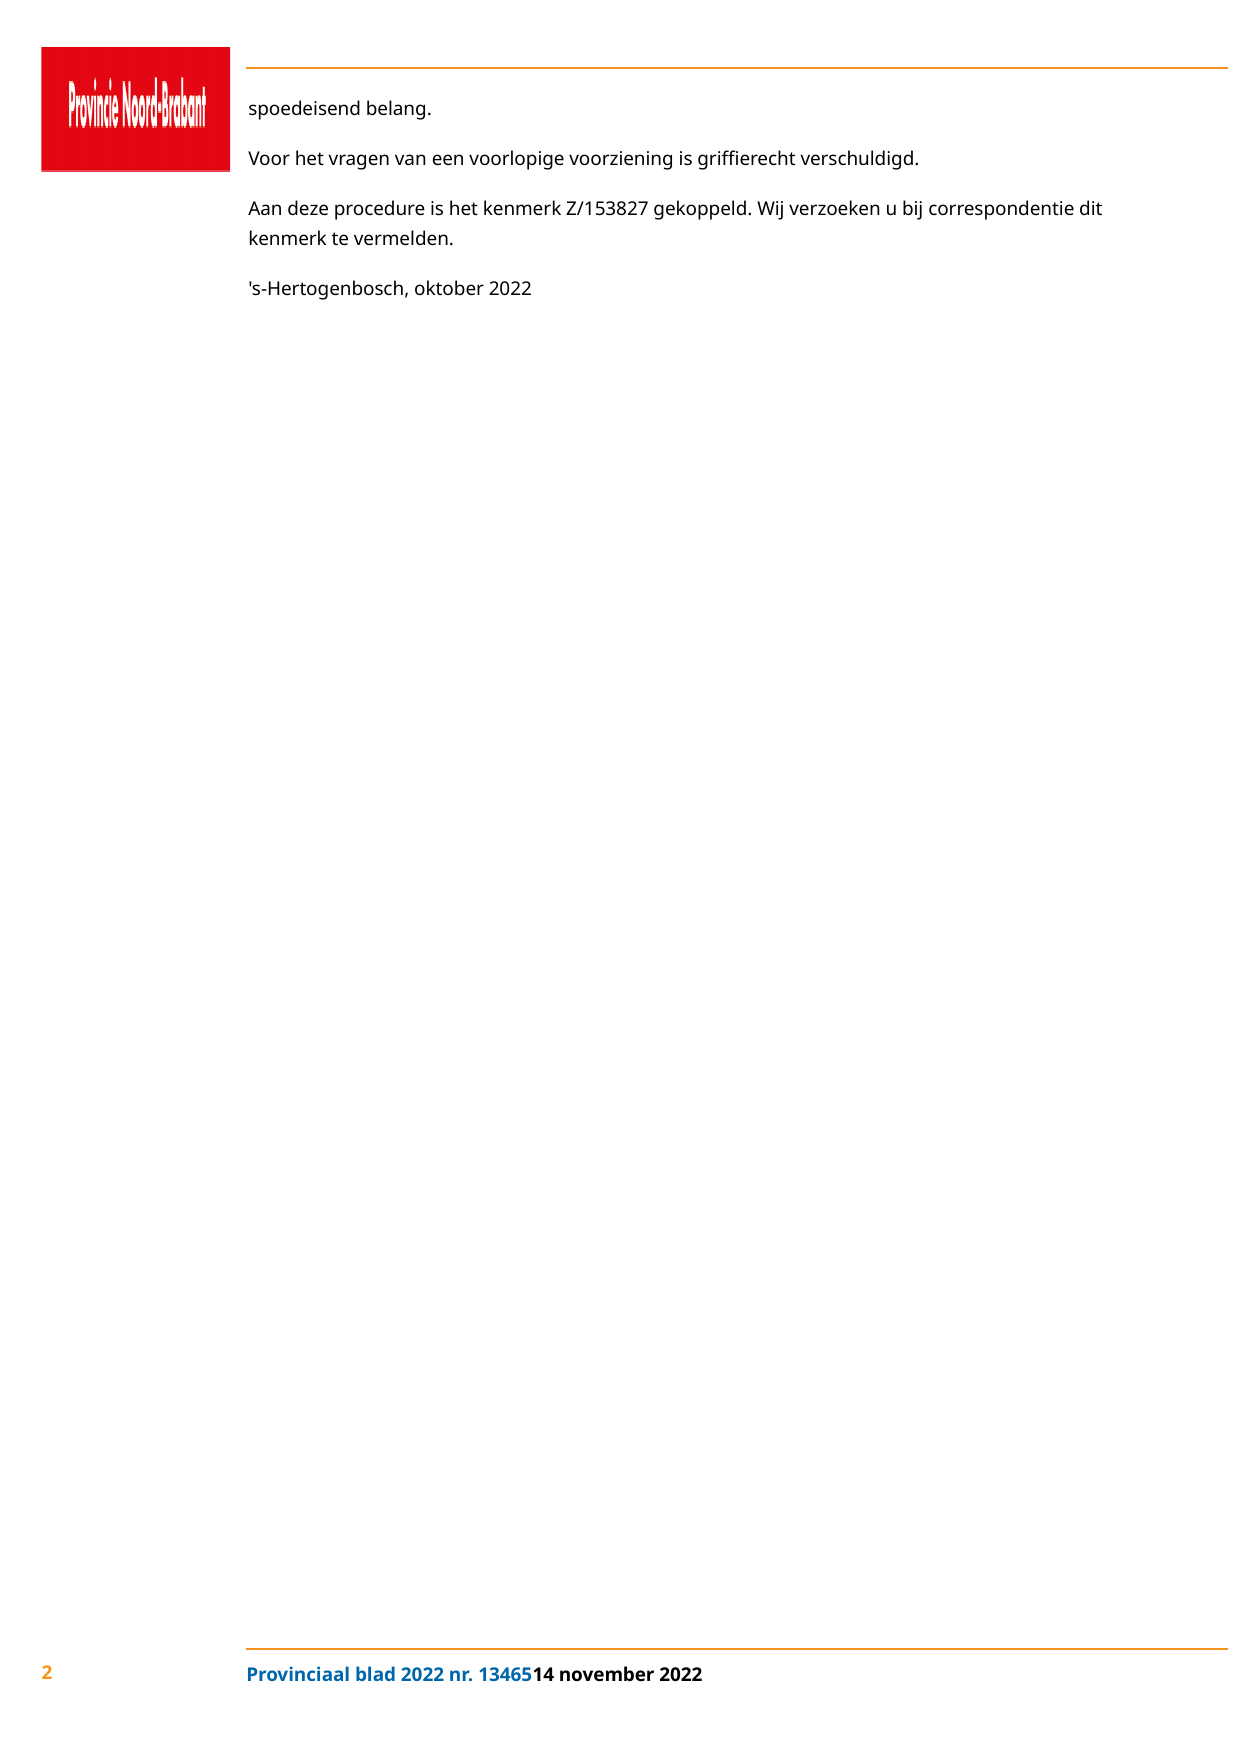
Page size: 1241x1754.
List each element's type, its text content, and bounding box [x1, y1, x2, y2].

text Voor het vragen van een voorlopige voorziening is griffierecht verschuldigd. [248, 145, 1152, 171]
picture [41, 47, 231, 172]
text 's-Hertogenbosch, oktober 2022 [248, 276, 1152, 301]
text Aan deze procedure is het kenmerk Z/153827 gekoppeld. Wij verzoeken u bij correspondentie dit kenmerk te vermelden. [248, 196, 1152, 251]
text spoedeisend belang. [248, 95, 1152, 121]
